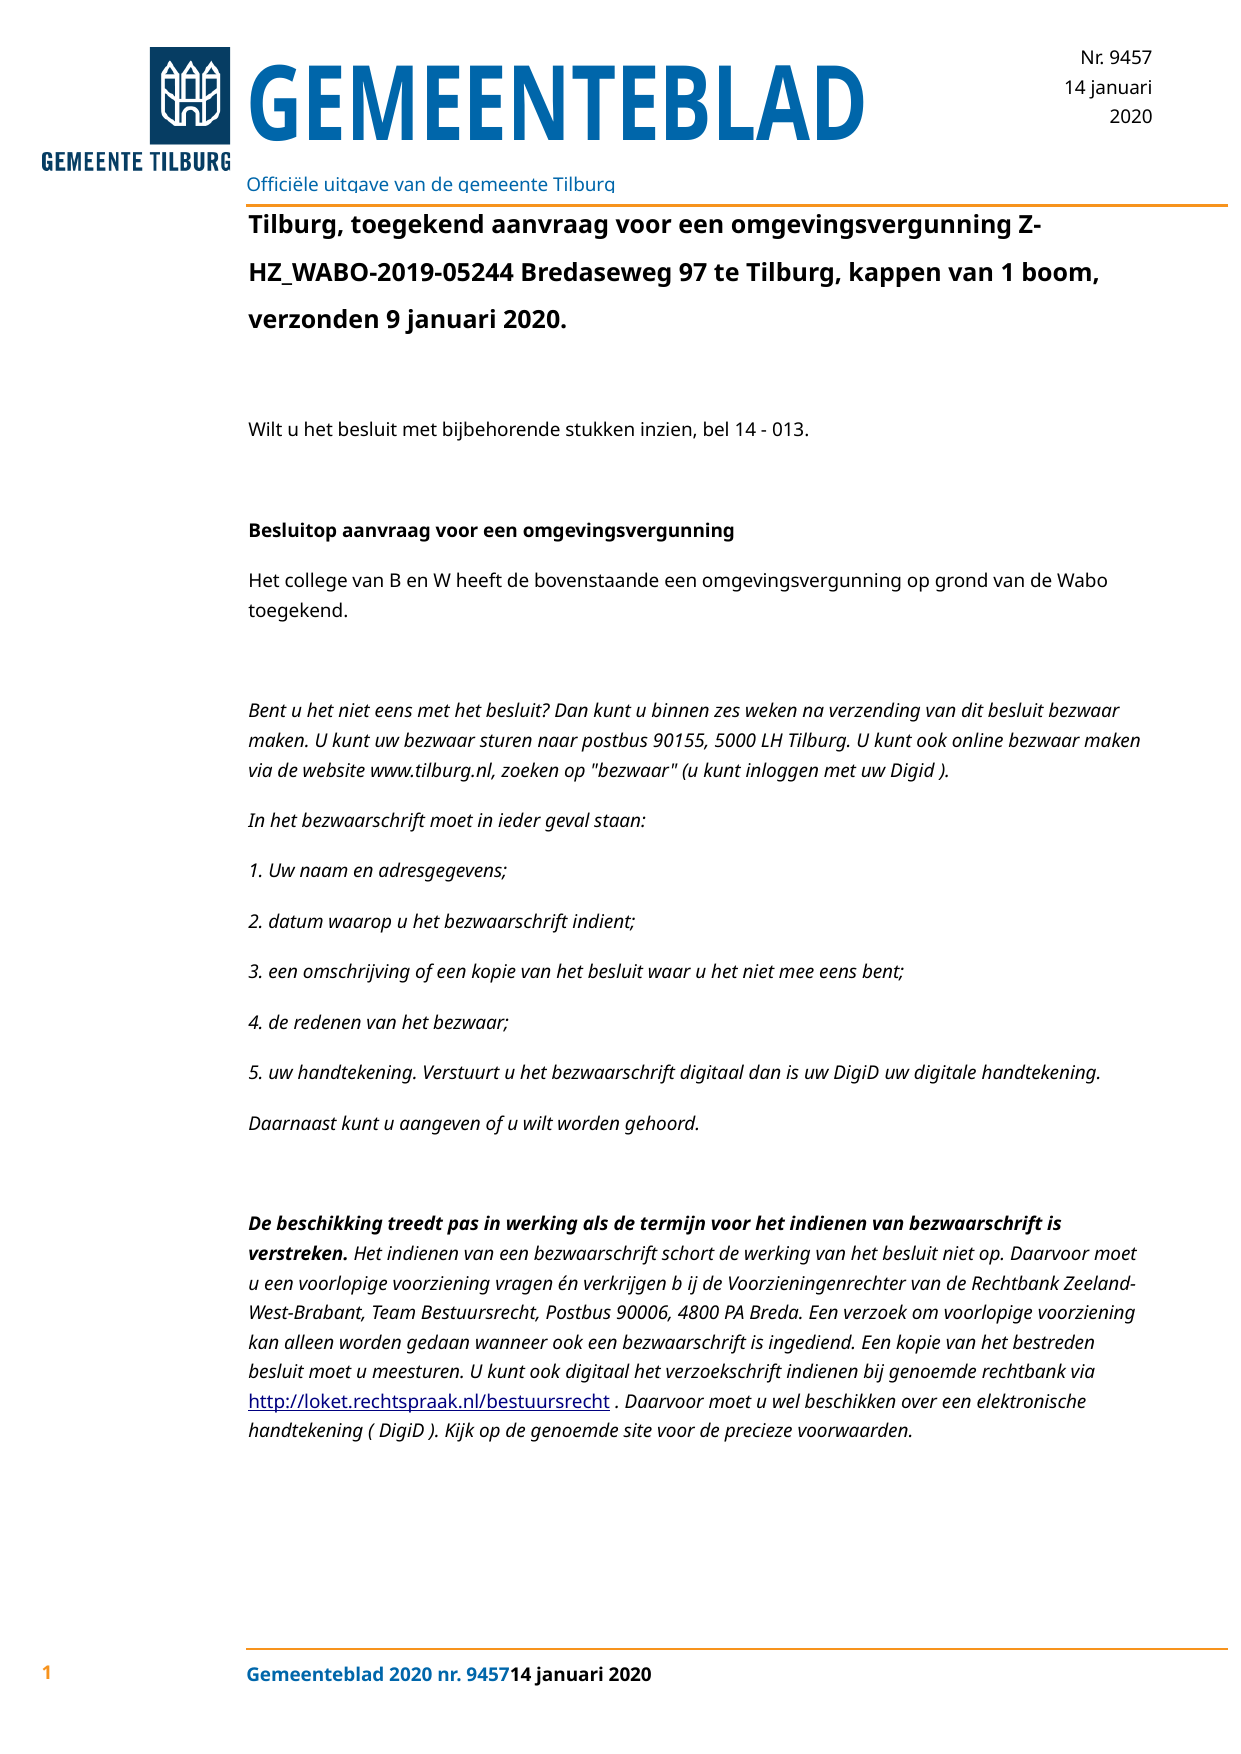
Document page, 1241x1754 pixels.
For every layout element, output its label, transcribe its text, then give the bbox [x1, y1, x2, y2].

text Wilt u het besluit met bijbehorende stukken inzien, bel 14 - 013. [248, 416, 1152, 442]
text Bent u het niet eens met het besluit? Dan kunt u binnen zes weken na verzending van dit besluit bezwaar maken. U kunt uw bezwaar sturen naar postbus 90155, 5000 LH Tilburg. U kunt ook online bezwaar maken via de website www.tilburg.nl, zoeken op "bezwaar" (u kunt inloggen met uw Digid ). [248, 698, 1152, 782]
text 4. de redenen van het bezwaar; [248, 1009, 1152, 1034]
text In het bezwaarschrift moet in ieder geval staan: [248, 807, 1152, 833]
text Besluitop aanvraag voor een omgevingsvergunning [248, 517, 1152, 542]
text 1. Uw naam en adresgegevens; [248, 858, 1152, 883]
text 2. datum waarop u het bezwaarschrift indient; [248, 908, 1152, 934]
text 3. een omschrijving of een kopie van het besluit waar u het niet mee eens bent; [248, 958, 1152, 984]
text 5. uw handtekening. Verstuurt u het bezwaarschrift digitaal dan is uw DigiD uw digitale handtekening. [248, 1059, 1152, 1085]
picture [41, 47, 231, 172]
text Daarnaast kunt u aangeven of u wilt worden gehoord. [248, 1110, 1152, 1135]
text De beschikking treedt pas in werking als de termijn voor het indienen van bezwaarschrift is verstreken. Het indienen van een bezwaarschrift schort de werking van het besluit niet op. Daarvoor moet u een voorlopige voorziening vragen én verkrijgen b ij de Voorzieningenrechter van de Rechtbank Zeeland-West-Brabant, Team Bestuursrecht, Postbus 90006, 4800 PA Breda. Een verzoek om voorlopige voorziening kan alleen worden gedaan wanneer ook een bezwaarschrift is ingediend. Een kopie van het bestreden besluit moet u meesturen. U kunt ook digitaal het verzoekschrift indienen bij genoemde rechtbank via http://loket.rechtspraak.nl/bestuursrecht . Daarvoor moet u wel beschikken over een elektronische handtekening ( DigiD ). Kijk op de genoemde site voor de precieze voorwaarden. [248, 1211, 1152, 1443]
text Tilburg, toegekend aanvraag voor een omgevingsvergunning Z-HZ_WABO-2019-05244 Bredaseweg 97 te Tilburg, kappen van 1 boom, verzonden 9 januari 2020. [248, 207, 1152, 336]
text Het college van B en W heeft de bovenstaande een omgevingsvergunning op grond van de Wabo toegekend. [248, 567, 1152, 622]
